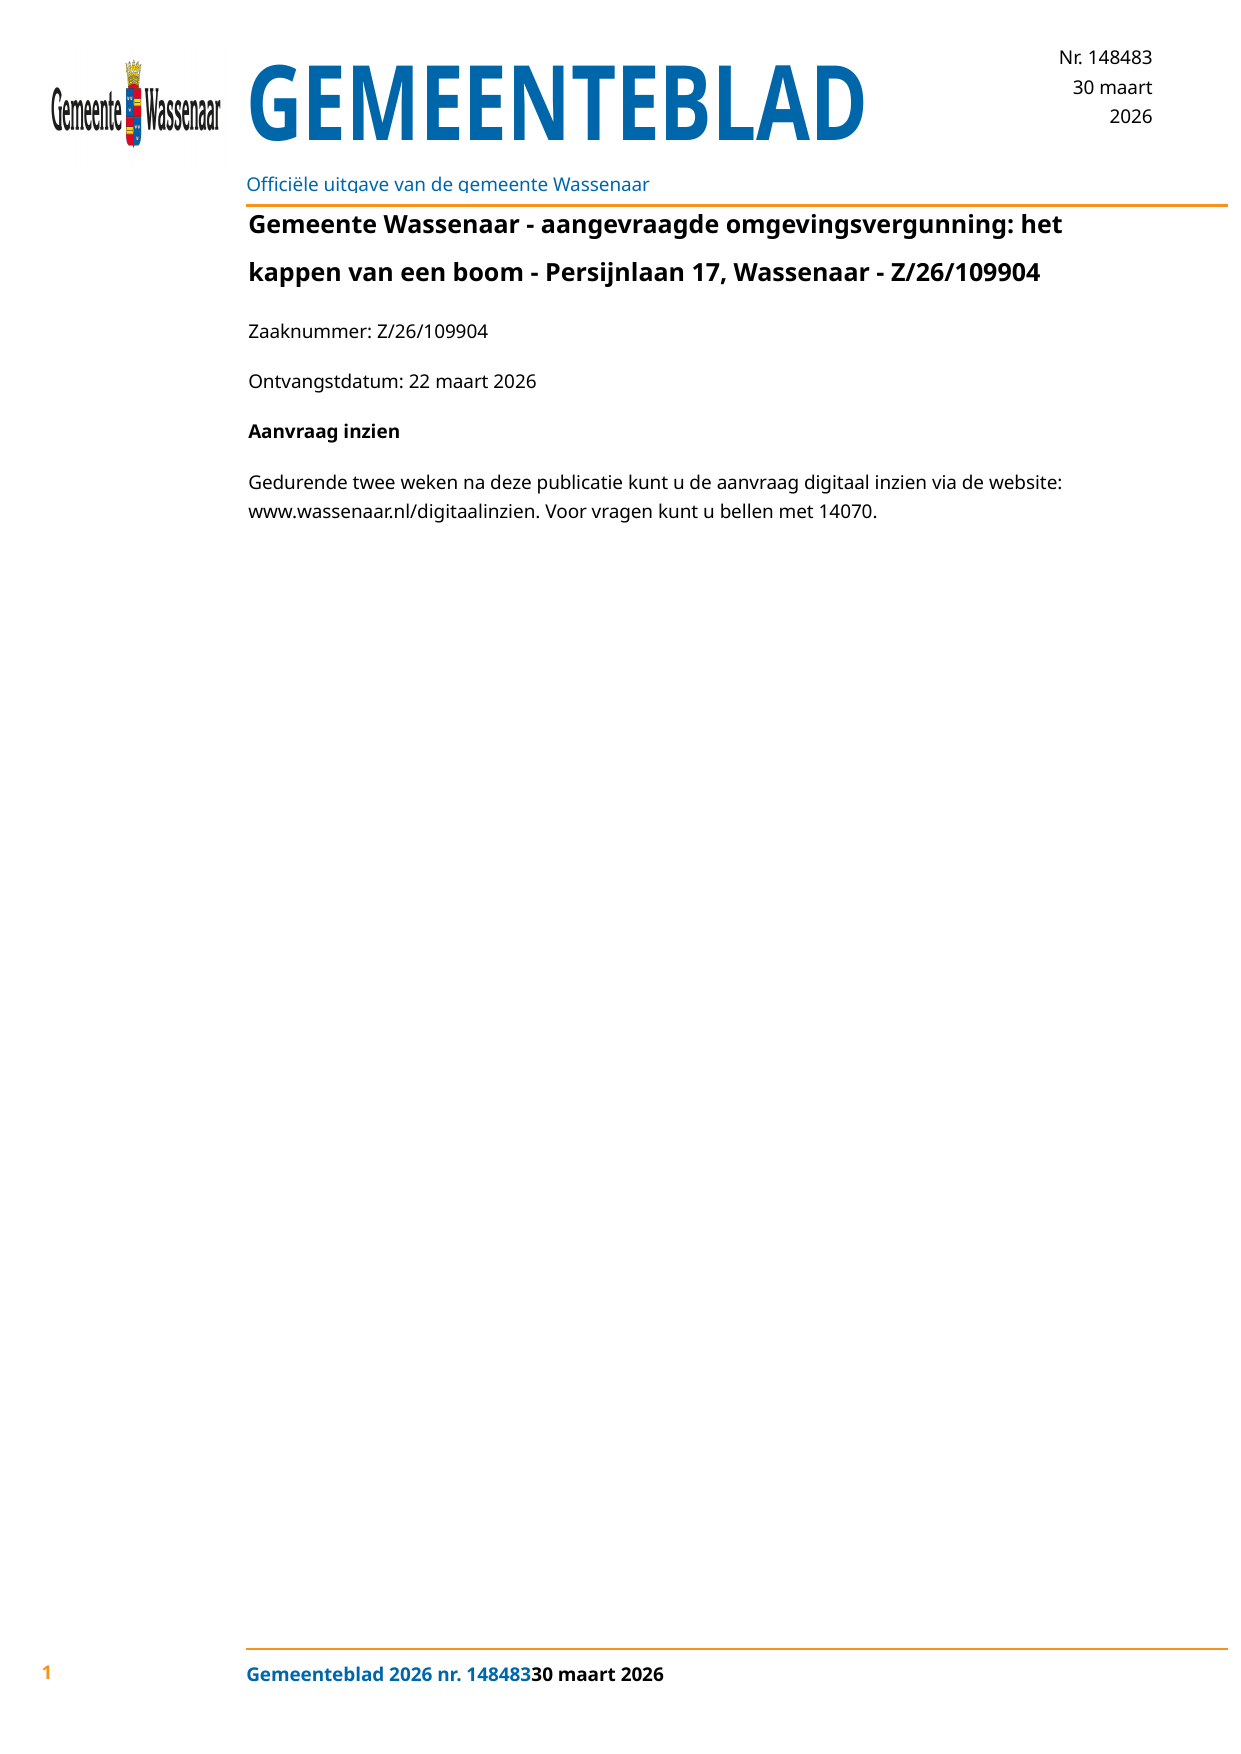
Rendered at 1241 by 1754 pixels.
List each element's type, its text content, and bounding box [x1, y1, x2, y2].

text Ontvangstdatum: 22 maart 2026 [248, 368, 1152, 394]
picture [41, 47, 231, 172]
text Aanvraag inzien [248, 419, 1152, 444]
text Gemeente Wassenaar - aangevraagde omgevingsvergunning: het kappen van een boom - Persijnlaan 17, Wassenaar - Z/26/109904 [248, 207, 1152, 288]
text Gedurende twee weken na deze publicatie kunt u de aanvraag digitaal inzien via de website: www.wassenaar.nl/digitaalinzien. Voor vragen kunt u bellen met 14070. [248, 469, 1152, 524]
text Zaaknummer: Z/26/109904 [248, 318, 1152, 344]
